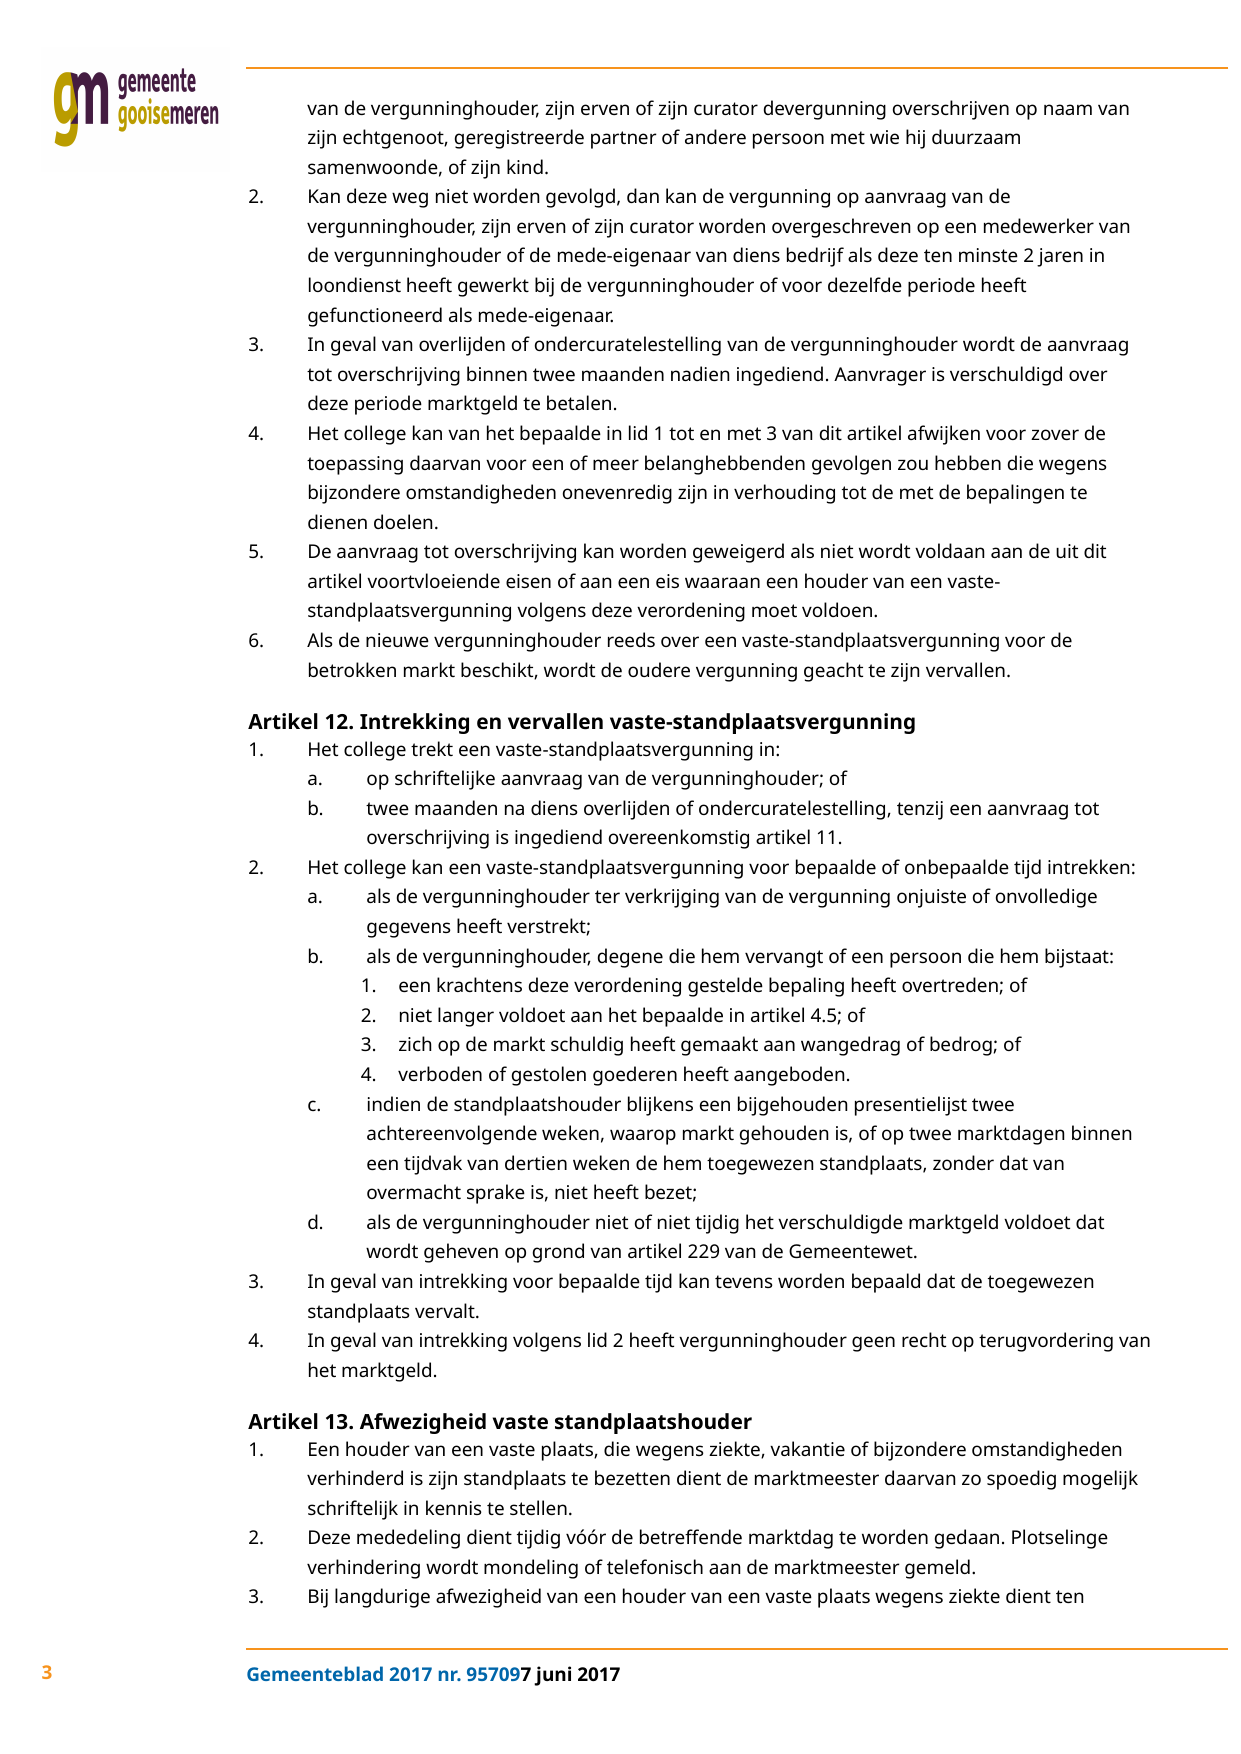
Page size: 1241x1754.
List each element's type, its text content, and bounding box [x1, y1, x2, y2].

list Een houder van een vaste plaats, die wegens ziekte, vakantie of bijzondere omstandigheden verhinderd is zijn standplaats te bezetten dient de marktmeester daarvan zo spoedig mogelijk schriftelijk in kennis te stellen. [248, 1436, 1152, 1521]
list niet langer voldoet aan het bepaalde in artikel 4.5; of [361, 1002, 1152, 1028]
list Het college kan van het bepaalde in lid 1 tot en met 3 van dit artikel afwijken voor zover de toepassing daarvan voor een of meer belanghebbenden gevolgen zou hebben die wegens bijzondere omstandigheden onevenredig zijn in verhouding tot de met de bepalingen te dienen doelen. [248, 420, 1152, 535]
list indien de standplaatshouder blijkens een bijgehouden presentielijst twee achtereenvolgende weken, waarop markt gehouden is, of op twee marktdagen binnen een tijdvak van dertien weken de hem toegewezen standplaats, zonder dat van overmacht sprake is, niet heeft bezet; [307, 1091, 1152, 1205]
list In geval van overlijden of ondercuratelestelling van de vergunninghouder wordt de aanvraag tot overschrijving binnen twee maanden nadien ingediend. Aanvrager is verschuldigd over deze periode marktgeld te betalen. [248, 331, 1152, 416]
picture [41, 47, 231, 172]
list De aanvraag tot overschrijving kan worden geweigerd als niet wordt voldaan aan de uit dit artikel voortvloeiende eisen of aan een eis waaraan een houder van een vaste-standplaatsvergunning volgens deze verordening moet voldoen. [248, 538, 1152, 623]
list een krachtens deze verordening gestelde bepaling heeft overtreden; of [361, 972, 1152, 998]
list als de vergunninghouder niet of niet tijdig het verschuldigde marktgeld voldoet dat wordt geheven op grond van artikel 229 van de Gemeentewet. [307, 1209, 1152, 1264]
list als de vergunninghouder ter verkrijging van de vergunning onjuiste of onvolledige gegevens heeft verstrekt; [307, 884, 1152, 939]
list Kan deze weg niet worden gevolgd, dan kan de vergunning op aanvraag van de vergunninghouder, zijn erven of zijn curator worden overgeschreven op een medewerker van de vergunninghouder of de mede-eigenaar van diens bedrijf als deze ten minste 2 jaren in loondienst heeft gewerkt bij de vergunninghouder of voor dezelfde periode heeft gefunctioneerd als mede-eigenaar. [248, 183, 1152, 328]
list op schriftelijke aanvraag van de vergunninghouder; of [307, 765, 1152, 791]
list van de vergunninghouder, zijn erven of zijn curator devergunning overschrijven op naam van zijn echtgenoot, geregistreerde partner of andere persoon met wie hij duurzaam samenwoonde, of zijn kind. [248, 95, 1152, 180]
list verboden of gestolen goederen heeft aangeboden. [361, 1061, 1152, 1087]
list In geval van intrekking volgens lid 2 heeft vergunninghouder geen recht op terugvordering van het marktgeld. [248, 1327, 1152, 1383]
text Artikel 12. Intrekking en vervallen vaste-standplaatsvergunning [248, 707, 1152, 736]
list Deze mededeling dient tijdig vóór de betreffende marktdag te worden gedaan. Plotselinge verhindering wordt mondeling of telefonisch aan de marktmeester gemeld. [248, 1524, 1152, 1580]
list Het college trekt een vaste-standplaatsvergunning in: [248, 736, 1152, 761]
list twee maanden na diens overlijden of ondercuratelestelling, tenzij een aanvraag tot overschrijving is ingediend overeenkomstig artikel 11. [307, 795, 1152, 850]
list Bij langdurige afwezigheid van een houder van een vaste plaats wegens ziekte dient ten [248, 1584, 1152, 1609]
list als de vergunninghouder, degene die hem vervangt of een persoon die hem bijstaat: [307, 943, 1152, 968]
list In geval van intrekking voor bepaalde tijd kan tevens worden bepaald dat de toegewezen standplaats vervalt. [248, 1268, 1152, 1323]
list Als de nieuwe vergunninghouder reeds over een vaste-standplaatsvergunning voor de betrokken markt beschikt, wordt de oudere vergunning geacht te zijn vervallen. [248, 627, 1152, 683]
list zich op de markt schuldig heeft gemaakt aan wangedrag of bedrog; of [361, 1032, 1152, 1057]
list Het college kan een vaste-standplaatsvergunning voor bepaalde of onbepaalde tijd intrekken: [248, 854, 1152, 880]
text Artikel 13. Afwezigheid vaste standplaatshouder [248, 1407, 1152, 1436]
